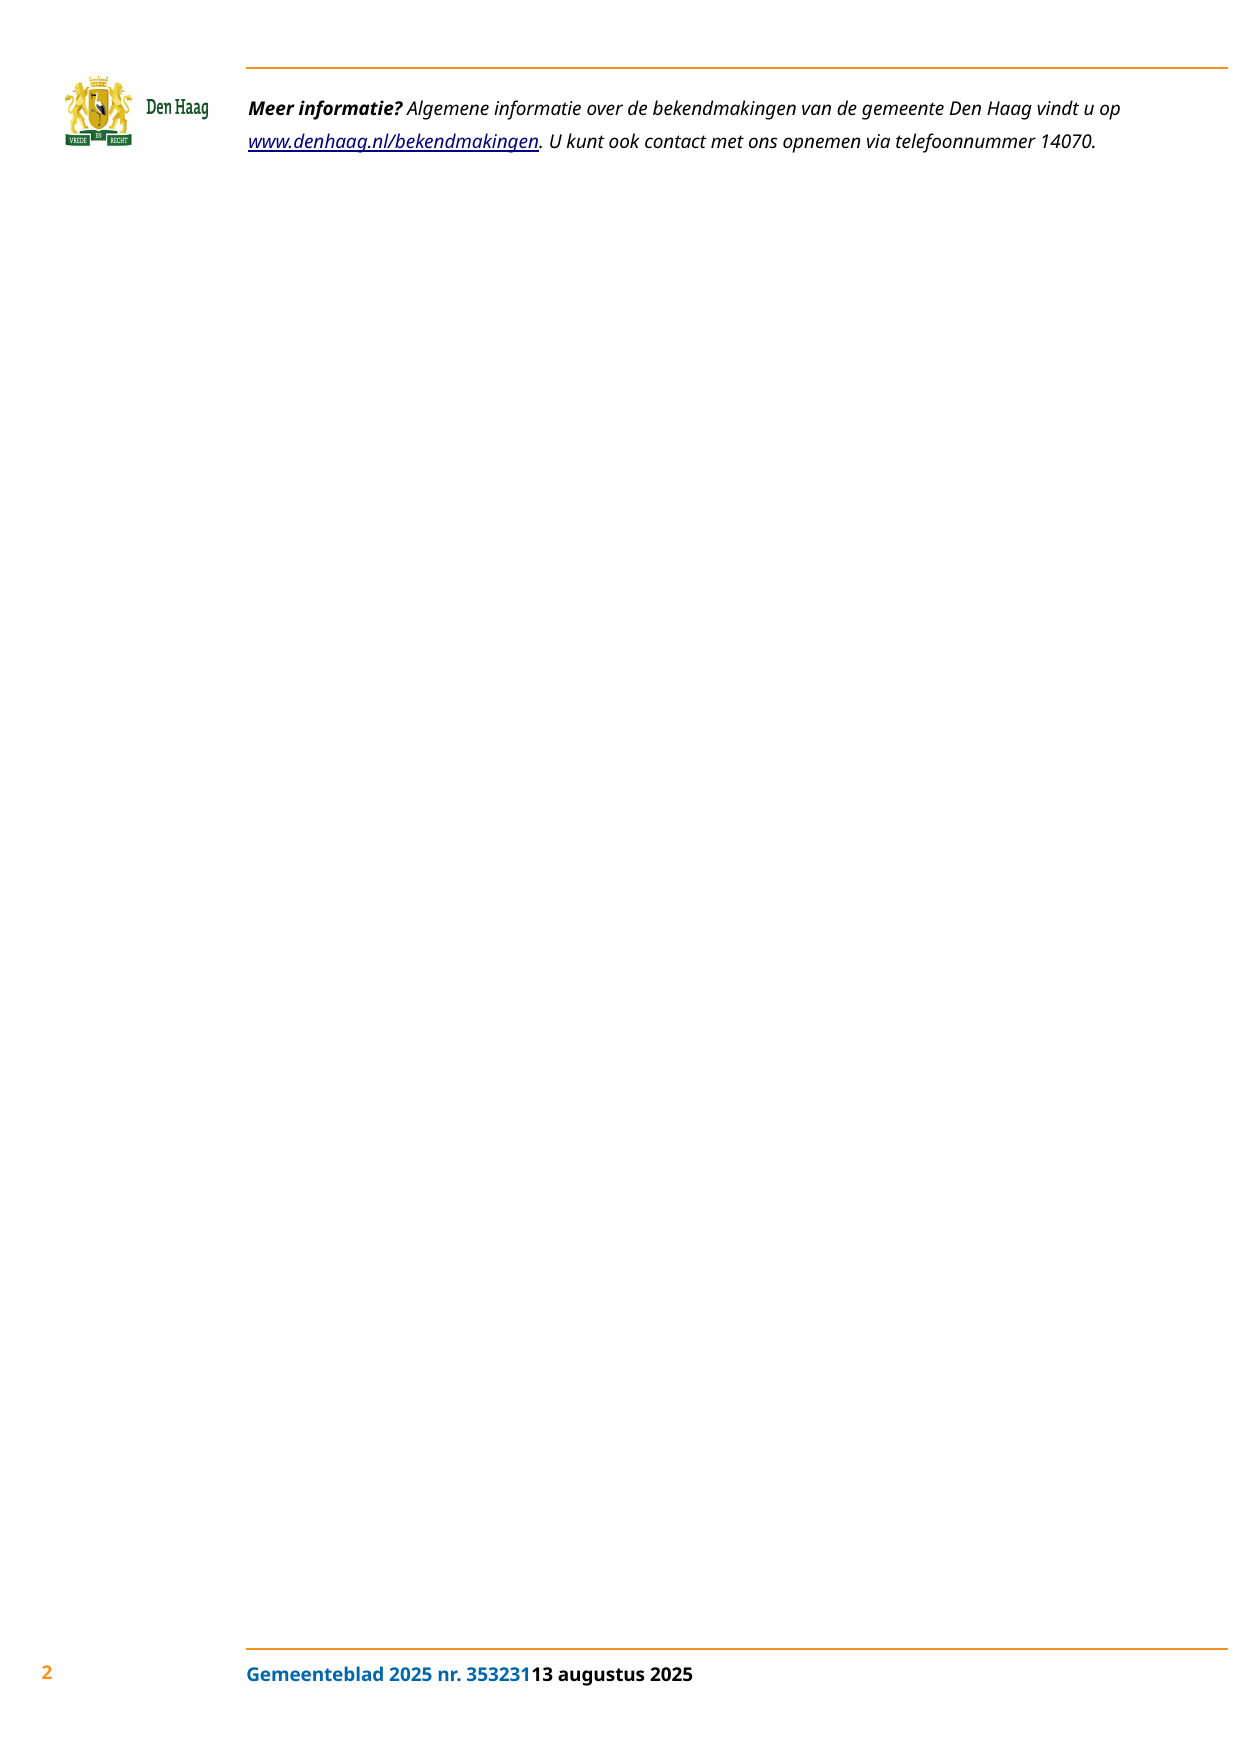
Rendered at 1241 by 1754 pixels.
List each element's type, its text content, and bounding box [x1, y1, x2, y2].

text Meer informatie? Algemene informatie over de bekendmakingen van de gemeente Den Haag vindt u op www.denhaag.nl/bekendmakingen. U kunt ook contact met ons opnemen via telefoonnummer 14070. [248, 95, 1152, 154]
picture [41, 47, 231, 172]
